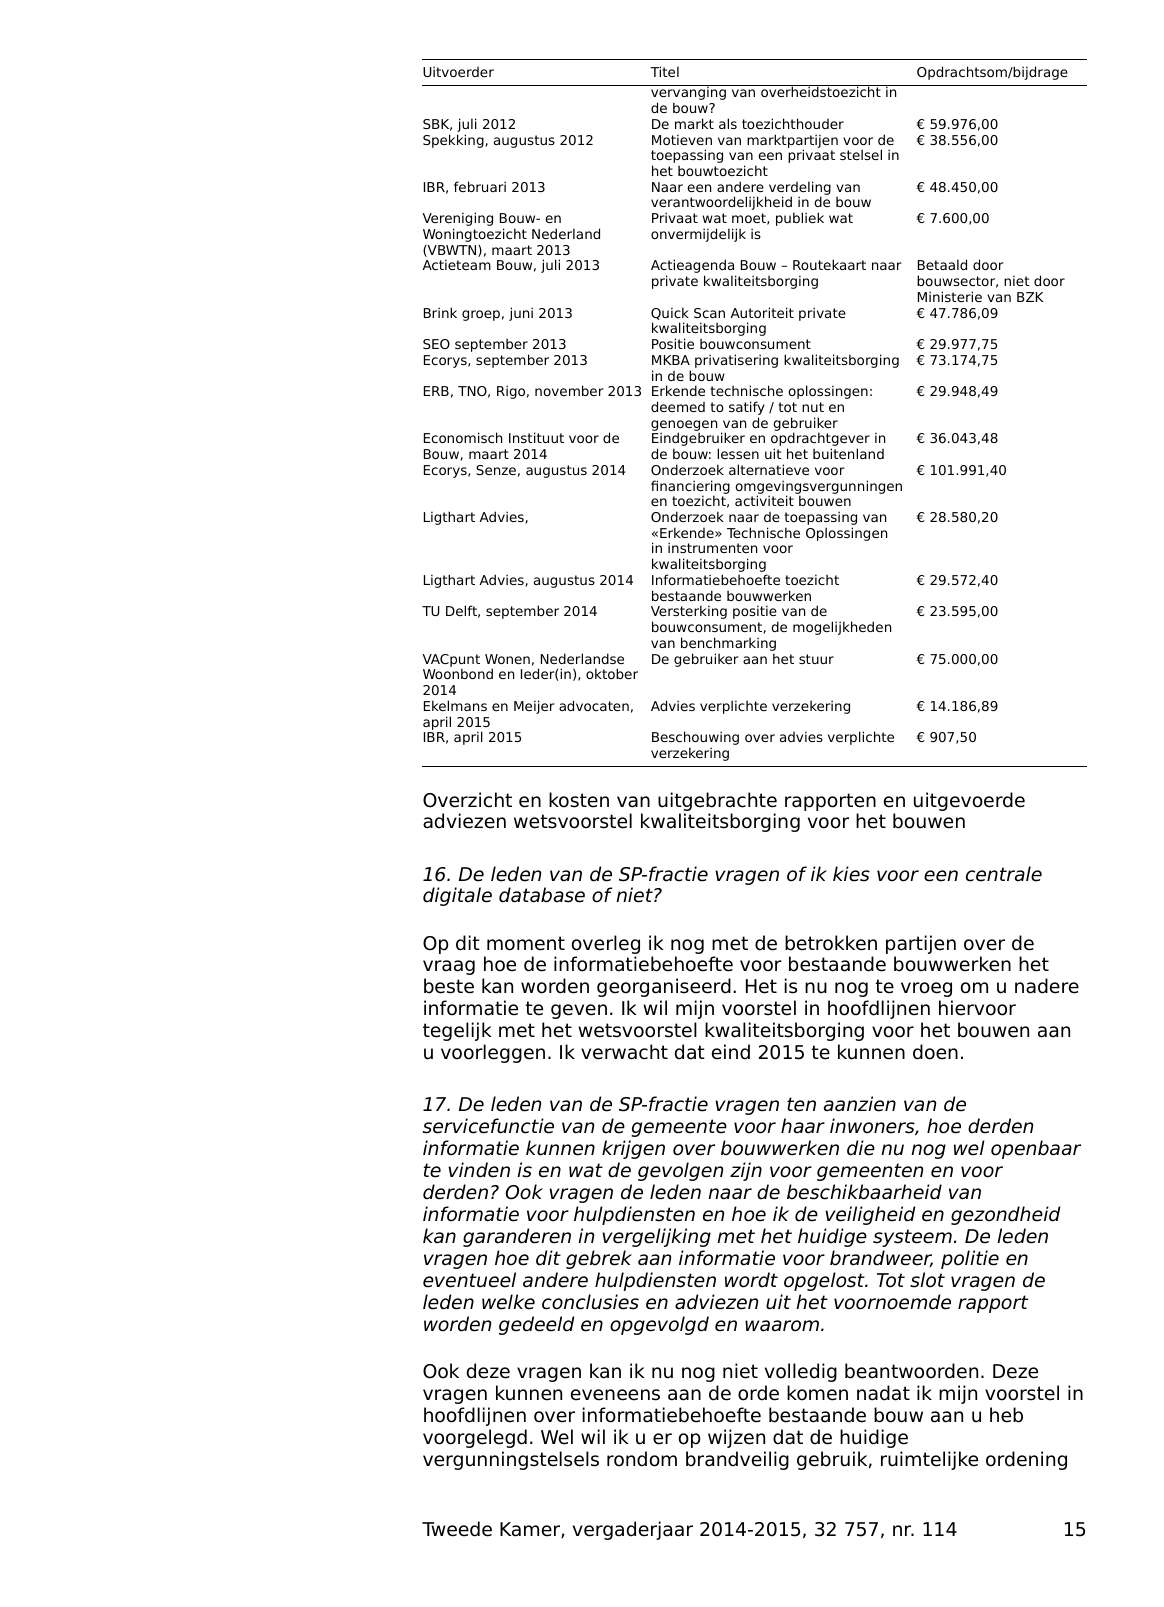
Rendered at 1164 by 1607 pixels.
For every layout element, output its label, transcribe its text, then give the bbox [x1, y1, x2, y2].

table_cell SEO september 2013 [422, 337, 645, 353]
table_cell € 28.580,20 [910, 510, 1087, 573]
table_cell IBR, februari 2013 [422, 180, 645, 211]
table_cell Naar een andere verdeling van verantwoordelijkheid in de bouw [645, 180, 910, 211]
text Overzicht en kosten van uitgebrachte rapporten en uitgevoerde adviezen wetsvoorstel kwaliteitsborging voor het bouwen [422, 789, 1087, 833]
table_cell IBR, april 2015 [422, 730, 645, 766]
subtitle 17. De leden van de SP-fractie vragen ten aanzien van de servicefunctie van de gemeente voor haar inwoners, hoe derden informatie kunnen krijgen over bouwwerken die nu nog wel openbaar te vinden is en wat de gevolgen zijn voor gemeenten en voor derden? Ook vragen de leden naar de beschikbaarheid van informatie voor hulpdiensten en hoe ik de veiligheid en gezondheid kan garanderen in vergelijking met het huidige systeem. De leden vragen hoe dit gebrek aan informatie voor brandweer, politie en eventueel andere hulpdiensten wordt opgelost. Tot slot vragen de leden welke conclusies en adviezen uit het voornoemde rapport worden gedeeld en opgevolgd en waarom. [422, 1094, 1087, 1336]
table_cell Ecorys, september 2013 [422, 353, 645, 384]
table_cell [422, 86, 645, 117]
table_cell € 101.991,40 [910, 463, 1087, 510]
table_cell Positie bouwconsument [645, 337, 910, 353]
table_cell Onderzoek naar de toepassing van «Erkende» Technische Oplossingen in instrumenten voor kwaliteitsborging [645, 510, 910, 573]
table_cell € 59.976,00 [910, 117, 1087, 132]
table_cell Versterking positie van de bouwconsument, de mogelijkheden van benchmarking [645, 604, 910, 651]
table_cell TU Delft, september 2014 [422, 604, 645, 651]
table_cell Economisch Instituut voor de Bouw, maart 2014 [422, 431, 645, 463]
table_cell € 29.948,49 [910, 384, 1087, 431]
table_cell € 29.572,40 [910, 573, 1087, 604]
table_cell € 14.186,89 [910, 699, 1087, 730]
table_cell Actieagenda Bouw – Routekaart naar private kwaliteitsborging [645, 258, 910, 305]
table_cell Informatiebehoefte toezicht bestaande bouwwerken [645, 573, 910, 604]
subtitle 16. De leden van de SP-fractie vragen of ik kies voor een centrale digitale database of niet? [422, 863, 1087, 907]
table_cell Privaat wat moet, publiek wat onvermijdelijk is [645, 211, 910, 258]
table_cell MKBA privatisering kwaliteitsborging in de bouw [645, 353, 910, 384]
table_cell Ecorys, Senze, augustus 2014 [422, 463, 645, 510]
table_cell Actieteam Bouw, juli 2013 [422, 258, 645, 305]
table_cell € 7.600,00 [910, 211, 1087, 258]
table_cell Eindgebruiker en opdrachtgever in de bouw: lessen uit het buitenland [645, 431, 910, 463]
text Op dit moment overleg ik nog met de betrokken partijen over de vraag hoe de informatiebehoefte voor bestaande bouwwerken het beste kan worden georganiseerd. Het is nu nog te vroeg om u nadere informatie te geven. Ik wil mijn voorstel in hoofdlijnen hiervoor tegelijk met het wetsvoorstel kwaliteitsborging voor het bouwen aan u voorleggen. Ik verwacht dat eind 2015 te kunnen doen. [422, 932, 1087, 1064]
table_cell € 73.174,75 [910, 353, 1087, 384]
table_cell Ekelmans en Meijer advocaten, april 2015 [422, 699, 645, 730]
table_cell De markt als toezichthouder [645, 117, 910, 132]
table_cell € 907,50 [910, 730, 1087, 766]
table_cell De gebruiker aan het stuur [645, 651, 910, 699]
table_cell vervanging van overheidstoezicht in de bouw? [645, 86, 910, 117]
table_cell Onderzoek alternatieve voor financiering omgevingsvergunningen en toezicht, activiteit bouwen [645, 463, 910, 510]
table_cell Vereniging Bouw- en Woningtoezicht Nederland (VBWTN), maart 2013 [422, 211, 645, 258]
table_cell € 48.450,00 [910, 180, 1087, 211]
table_cell € 23.595,00 [910, 604, 1087, 651]
text Ook deze vragen kan ik nu nog niet volledig beantwoorden. Deze vragen kunnen eveneens aan de orde komen nadat ik mijn voorstel in hoofdlijnen over informatiebehoefte bestaande bouw aan u heb voorgelegd. Wel wil ik u er op wijzen dat de huidige vergunningstelsels rondom brandveilig gebruik, ruimtelijke ordening [422, 1361, 1087, 1471]
table_cell [910, 86, 1087, 117]
table_cell € 75.000,00 [910, 651, 1087, 699]
table_cell Erkende technische oplossingen: deemed to satify / tot nut en genoegen van de gebruiker [645, 384, 910, 431]
table_cell € 36.043,48 [910, 431, 1087, 463]
table_cell Motieven van marktpartijen voor de toepassing van een privaat stelsel in het bouwtoezicht [645, 133, 910, 179]
table_cell Betaald door bouwsector, niet door Ministerie van BZK [910, 258, 1087, 305]
table_cell Brink groep, juni 2013 [422, 305, 645, 337]
table_cell VACpunt Wonen, Nederlandse Woonbond en Ieder(in), oktober 2014 [422, 651, 645, 699]
table_cell Spekking, augustus 2012 [422, 133, 645, 179]
table_cell SBK, juli 2012 [422, 117, 645, 132]
table_cell Advies verplichte verzekering [645, 699, 910, 730]
table_cell € 47.786,09 [910, 305, 1087, 337]
table_cell Beschouwing over advies verplichte verzekering [645, 730, 910, 766]
table_cell € 29.977,75 [910, 337, 1087, 353]
table_cell Quick Scan Autoriteit private kwaliteitsborging [645, 305, 910, 337]
table_header Opdrachtsom/bijdrage [910, 60, 1087, 85]
table_cell ERB, TNO, Rigo, november 2013 [422, 384, 645, 431]
table_cell Ligthart Advies, augustus 2014 [422, 573, 645, 604]
table_header Titel [645, 60, 910, 85]
table_cell € 38.556,00 [910, 133, 1087, 179]
table_header Uitvoerder [422, 60, 645, 85]
table_cell Ligthart Advies, [422, 510, 645, 573]
